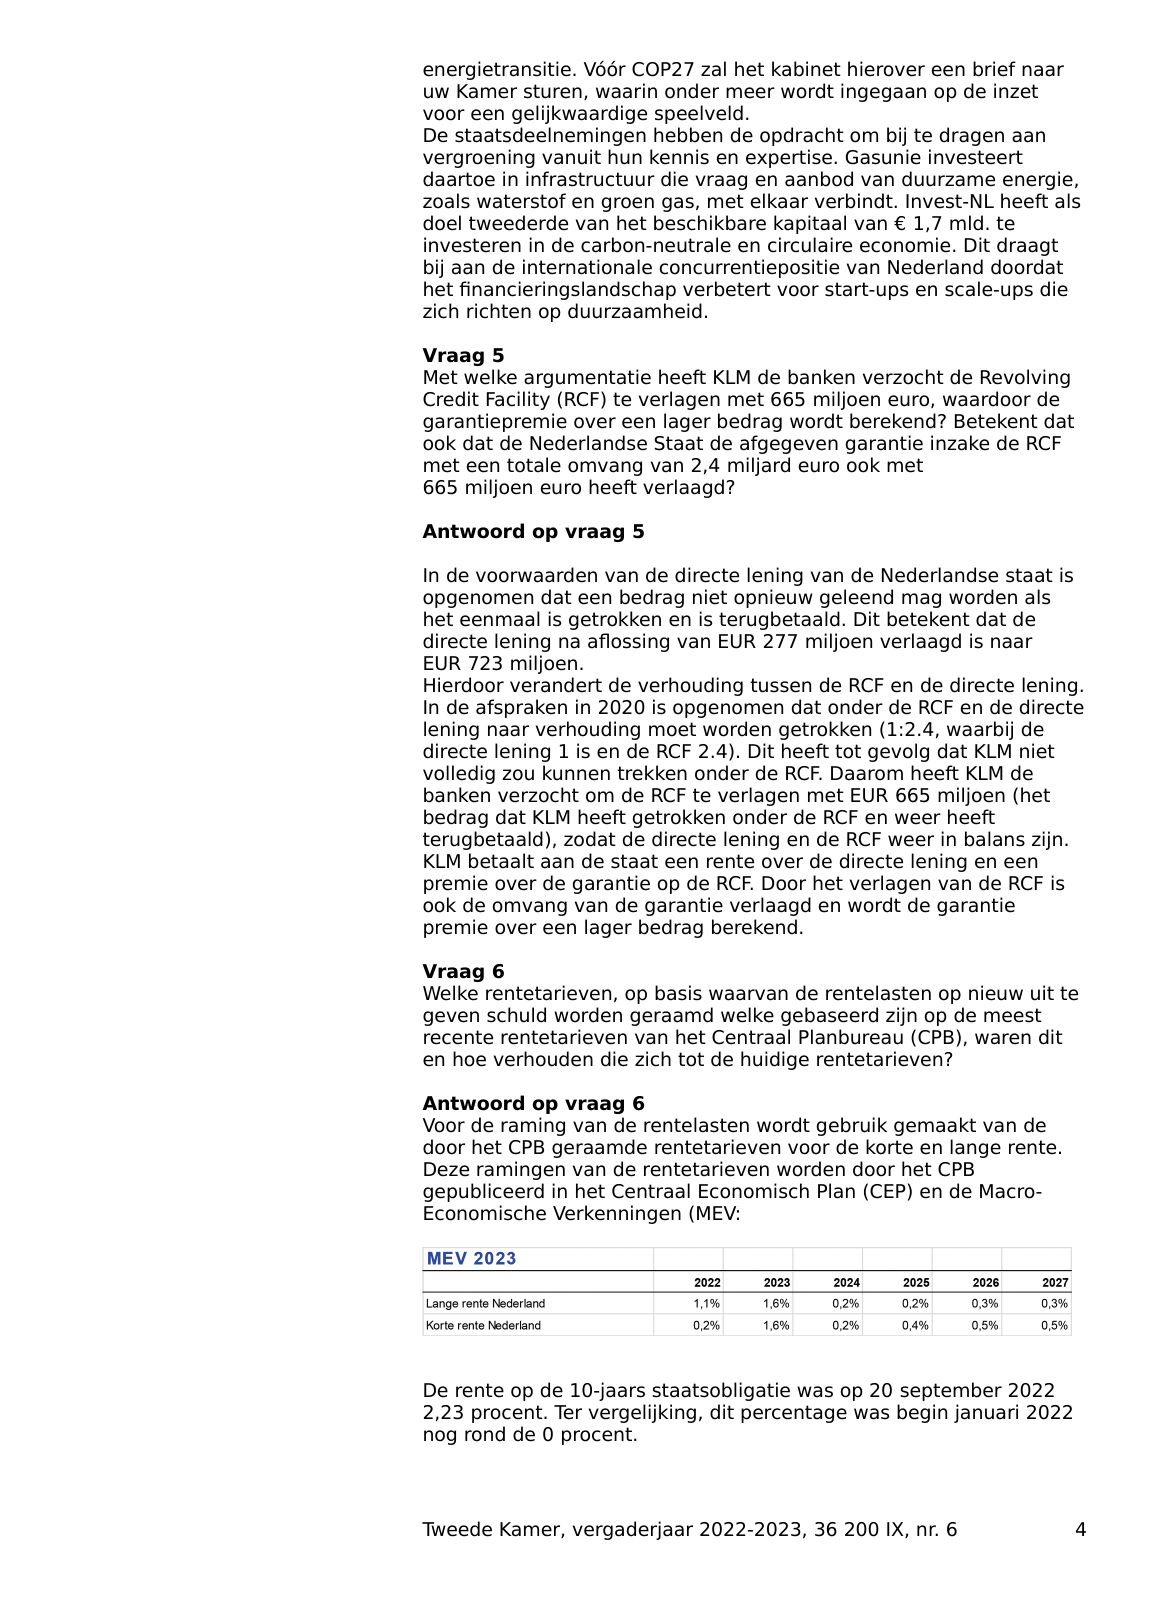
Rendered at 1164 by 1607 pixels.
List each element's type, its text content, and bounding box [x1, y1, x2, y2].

subtitle Antwoord op vraag 6 [422, 1093, 1087, 1115]
text Voor de raming van de rentelasten wordt gebruik gemaakt van de door het CPB geraamde rentetarieven voor de korte en lange rente. Deze ramingen van de rentetarieven worden door het CPB gepubliceerd in het Centraal Economisch Plan (CEP) en de Macro-Economische Verkenningen (MEV: [422, 1115, 1087, 1225]
text Welke rentetarieven, op basis waarvan de rentelasten op nieuw uit te geven schuld worden geraamd welke gebaseerd zijn op de meest recente rentetarieven van het Centraal Planbureau (CPB), waren dit en hoe verhouden die zich tot de huidige rentetarieven? [422, 983, 1087, 1071]
text Hierdoor verandert de verhouding tussen de RCF en de directe lening. In de afspraken in 2020 is opgenomen dat onder de RCF en de directe lening naar verhouding moet worden getrokken (1:2.4, waarbij de directe lening 1 is en de RCF 2.4). Dit heeft tot gevolg dat KLM niet volledig zou kunnen trekken onder de RCF. Daarom heeft KLM de banken verzocht om de RCF te verlagen met EUR 665 miljoen (het bedrag dat KLM heeft getrokken onder de RCF en weer heeft terugbetaald), zodat de directe lening en de RCF weer in balans zijn. KLM betaalt aan de staat een rente over de directe lening en een premie over de garantie op de RCF. Door het verlagen van de RCF is ook de omvang van de garantie verlaagd en wordt de garantie premie over een lager bedrag berekend. [422, 675, 1087, 939]
text In de voorwaarden van de directe lening van de Nederlandse staat is opgenomen dat een bedrag niet opnieuw geleend mag worden als het eenmaal is getrokken en is terugbetaald. Dit betekent dat de directe lening na aflossing van EUR 277 miljoen verlaagd is naar EUR 723 miljoen. [422, 565, 1087, 675]
text energietransitie. Vóór COP27 zal het kabinet hierover een brief naar uw Kamer sturen, waarin onder meer wordt ingegaan op de inzet voor een gelijkwaardige speelveld. [422, 59, 1087, 125]
subtitle Vraag 5 [422, 345, 1087, 367]
subtitle Antwoord op vraag 5 [422, 521, 1087, 543]
subtitle Vraag 6 [422, 961, 1087, 983]
text Met welke argumentatie heeft KLM de banken verzocht de Revolving Credit Facility (RCF) te verlagen met 665 miljoen euro, waardoor de garantiepremie over een lager bedrag wordt berekend? Betekent dat ook dat de Nederlandse Staat de afgegeven garantie inzake de RCF met een totale omvang van 2,4 miljard euro ook met 665 miljoen euro heeft verlaagd? [422, 367, 1087, 499]
text De staatsdeelnemingen hebben de opdracht om bij te dragen aan vergroening vanuit hun kennis en expertise. Gasunie investeert daartoe in infrastructuur die vraag en aanbod van duurzame energie, zoals waterstof en groen gas, met elkaar verbindt. Invest-NL heeft als doel tweederde van het beschikbare kapitaal van € 1,7 mld. te investeren in de carbon-neutrale en circulaire economie. Dit draagt bij aan de internationale concurrentiepositie van Nederland doordat het financieringslandschap verbetert voor start-ups en scale-ups die zich richten op duurzaamheid. [422, 125, 1087, 323]
picture [422, 1247, 1072, 1336]
text De rente op de 10-jaars staatsobligatie was op 20 september 2022 2,23 procent. Ter vergelijking, dit percentage was begin januari 2022 nog rond de 0 procent. [422, 1380, 1087, 1446]
